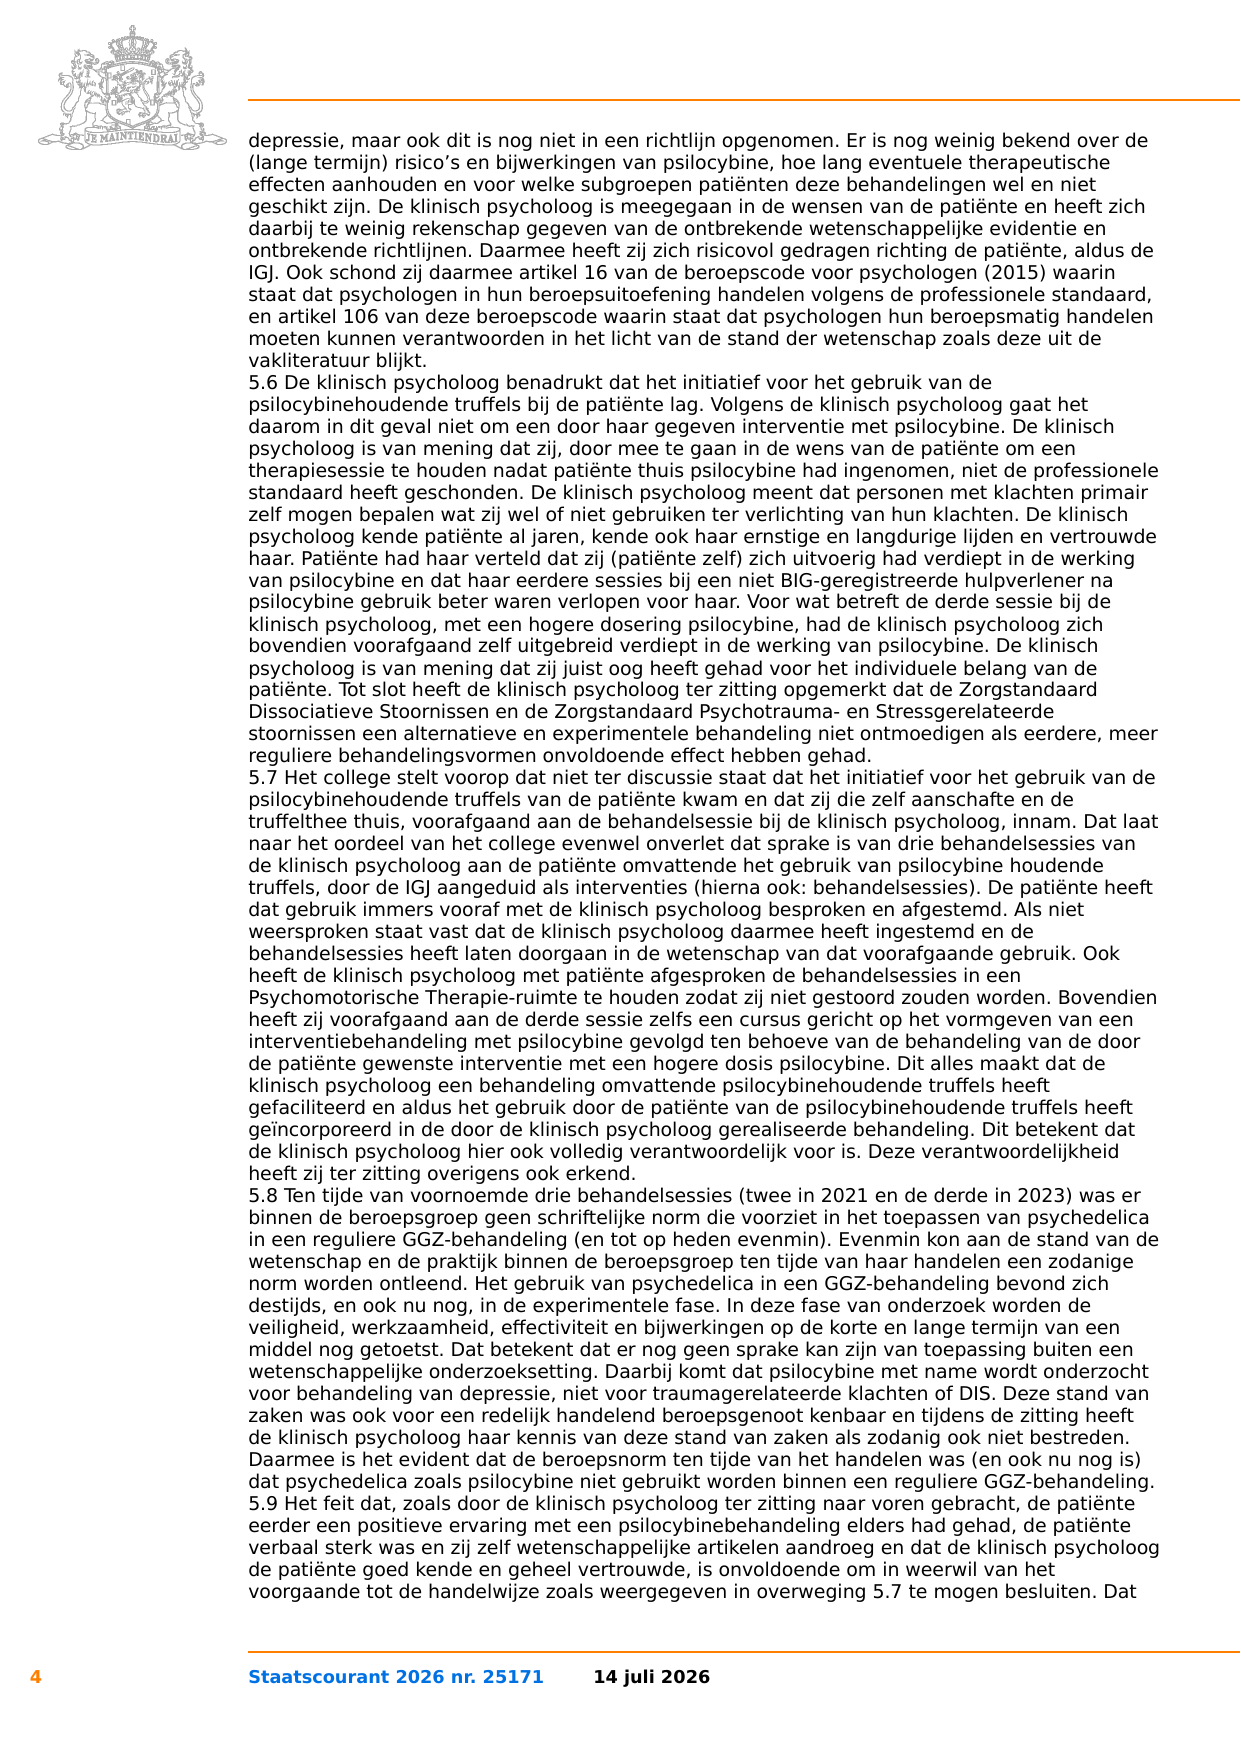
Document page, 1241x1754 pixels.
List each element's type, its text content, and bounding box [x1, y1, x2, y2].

text depressie, maar ook dit is nog niet in een richtlijn opgenomen. Er is nog weinig bekend over de (lange termijn) risico’s en bijwerkingen van psilocybine, hoe lang eventuele therapeutische effecten aanhouden en voor welke subgroepen patiënten deze behandelingen wel en niet geschikt zijn. De klinisch psycholoog is meegegaan in de wensen van de patiënte en heeft zich daarbij te weinig rekenschap gegeven van de ontbrekende wetenschappelijke evidentie en ontbrekende richtlijnen. Daarmee heeft zij zich risicovol gedragen richting de patiënte, aldus de IGJ. Ook schond zij daarmee artikel 16 van de beroepscode voor psychologen (2015) waarin staat dat psychologen in hun beroepsuitoefening handelen volgens de professionele standaard, en artikel 106 van deze beroepscode waarin staat dat psychologen hun beroepsmatig handelen moeten kunnen verantwoorden in het licht van de stand der wetenschap zoals deze uit de vakliteratuur blijkt. [248, 130, 1163, 372]
text 5.7 Het college stelt voorop dat niet ter discussie staat dat het initiatief voor het gebruik van de psilocybinehoudende truffels van de patiënte kwam en dat zij die zelf aanschafte en de truffelthee thuis, voorafgaand aan de behandelsessie bij de klinisch psycholoog, innam. Dat laat naar het oordeel van het college evenwel onverlet dat sprake is van drie behandelsessies van de klinisch psycholoog aan de patiënte omvattende het gebruik van psilocybine houdende truffels, door de IGJ aangeduid als interventies (hierna ook: behandelsessies). De patiënte heeft dat gebruik immers vooraf met de klinisch psycholoog besproken en afgestemd. Als niet weersproken staat vast dat de klinisch psycholoog daarmee heeft ingestemd en de behandelsessies heeft laten doorgaan in de wetenschap van dat voorafgaande gebruik. Ook heeft de klinisch psycholoog met patiënte afgesproken de behandelsessies in een Psychomotorische Therapie-ruimte te houden zodat zij niet gestoord zouden worden. Bovendien heeft zij voorafgaand aan de derde sessie zelfs een cursus gericht op het vormgeven van een interventiebehandeling met psilocybine gevolgd ten behoeve van de behandeling van de door de patiënte gewenste interventie met een hogere dosis psilocybine. Dit alles maakt dat de klinisch psycholoog een behandeling omvattende psilocybinehoudende truffels heeft gefaciliteerd en aldus het gebruik door de patiënte van de psilocybinehoudende truffels heeft geïncorporeerd in de door de klinisch psycholoog gerealiseerde behandeling. Dit betekent dat de klinisch psycholoog hier ook volledig verantwoordelijk voor is. Deze verantwoordelijkheid heeft zij ter zitting overigens ook erkend. [248, 767, 1163, 1185]
picture [38, 25, 227, 150]
text 5.9 Het feit dat, zoals door de klinisch psycholoog ter zitting naar voren gebracht, de patiënte eerder een positieve ervaring met een psilocybinebehandeling elders had gehad, de patiënte verbaal sterk was en zij zelf wetenschappelijke artikelen aandroeg en dat de klinisch psycholoog de patiënte goed kende en geheel vertrouwde, is onvoldoende om in weerwil van het voorgaande tot de handelwijze zoals weergegeven in overweging 5.7 te mogen besluiten. Dat [248, 1493, 1163, 1602]
text 5.6 De klinisch psycholoog benadrukt dat het initiatief voor het gebruik van de psilocybinehoudende truffels bij de patiënte lag. Volgens de klinisch psycholoog gaat het daarom in dit geval niet om een door haar gegeven interventie met psilocybine. De klinisch psycholoog is van mening dat zij, door mee te gaan in de wens van de patiënte om een therapiesessie te houden nadat patiënte thuis psilocybine had ingenomen, niet de professionele standaard heeft geschonden. De klinisch psycholoog meent dat personen met klachten primair zelf mogen bepalen wat zij wel of niet gebruiken ter verlichting van hun klachten. De klinisch psycholoog kende patiënte al jaren, kende ook haar ernstige en langdurige lijden en vertrouwde haar. Patiënte had haar verteld dat zij (patiënte zelf) zich uitvoerig had verdiept in de werking van psilocybine en dat haar eerdere sessies bij een niet BIG-geregistreerde hulpverlener na psilocybine gebruik beter waren verlopen voor haar. Voor wat betreft de derde sessie bij de klinisch psycholoog, met een hogere dosering psilocybine, had de klinisch psycholoog zich bovendien voorafgaand zelf uitgebreid verdiept in de werking van psilocybine. De klinisch psycholoog is van mening dat zij juist oog heeft gehad voor het individuele belang van de patiënte. Tot slot heeft de klinisch psycholoog ter zitting opgemerkt dat de Zorgstandaard Dissociatieve Stoornissen en de Zorgstandaard Psychotrauma- en Stressgerelateerde stoornissen een alternatieve en experimentele behandeling niet ontmoedigen als eerdere, meer reguliere behandelingsvormen onvoldoende effect hebben gehad. [248, 372, 1163, 767]
text Daarmee is het evident dat de beroepsnorm ten tijde van het handelen was (en ook nu nog is) dat psychedelica zoals psilocybine niet gebruikt worden binnen een reguliere GGZ-behandeling. [248, 1449, 1163, 1493]
text 5.8 Ten tijde van voornoemde drie behandelsessies (twee in 2021 en de derde in 2023) was er binnen de beroepsgroep geen schriftelijke norm die voorziet in het toepassen van psychedelica in een reguliere GGZ-behandeling (en tot op heden evenmin). Evenmin kon aan de stand van de wetenschap en de praktijk binnen de beroepsgroep ten tijde van haar handelen een zodanige norm worden ontleend. Het gebruik van psychedelica in een GGZ-behandeling bevond zich destijds, en ook nu nog, in de experimentele fase. In deze fase van onderzoek worden de veiligheid, werkzaamheid, effectiviteit en bijwerkingen op de korte en lange termijn van een middel nog getoetst. Dat betekent dat er nog geen sprake kan zijn van toepassing buiten een wetenschappelijke onderzoeksetting. Daarbij komt dat psilocybine met name wordt onderzocht voor behandeling van depressie, niet voor traumagerelateerde klachten of DIS. Deze stand van zaken was ook voor een redelijk handelend beroepsgenoot kenbaar en tijdens de zitting heeft de klinisch psycholoog haar kennis van deze stand van zaken als zodanig ook niet bestreden. [248, 1185, 1163, 1449]
